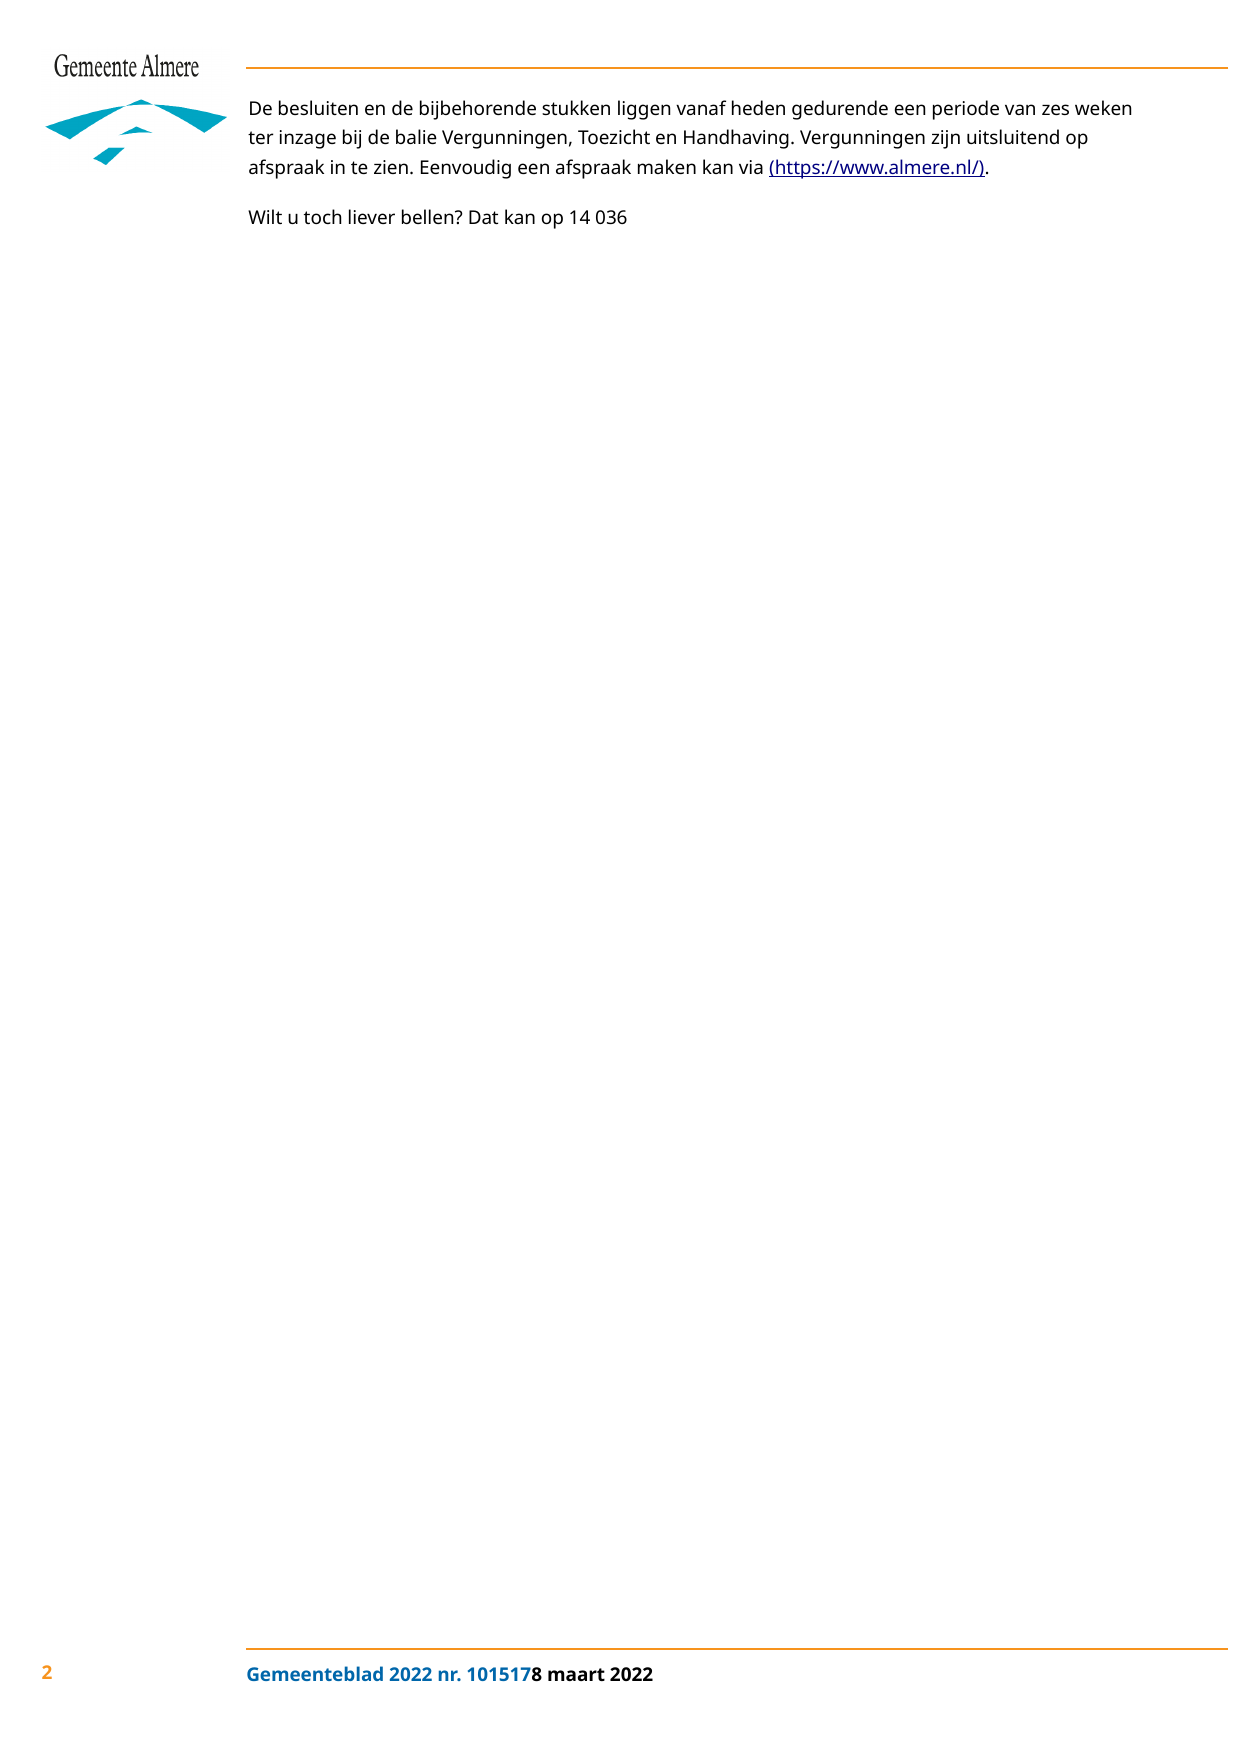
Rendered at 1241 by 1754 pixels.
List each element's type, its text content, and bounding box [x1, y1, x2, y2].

text De besluiten en de bijbehorende stukken liggen vanaf heden gedurende een periode van zes weken ter inzage bij de balie Vergunningen, Toezicht en Handhaving. Vergunningen zijn uitsluitend op afspraak in te zien. Eenvoudig een afspraak maken kan via (https://www.almere.nl/). [248, 95, 1152, 180]
picture [41, 47, 231, 172]
text Wilt u toch liever bellen? Dat kan op 14 036 [248, 204, 1152, 230]
